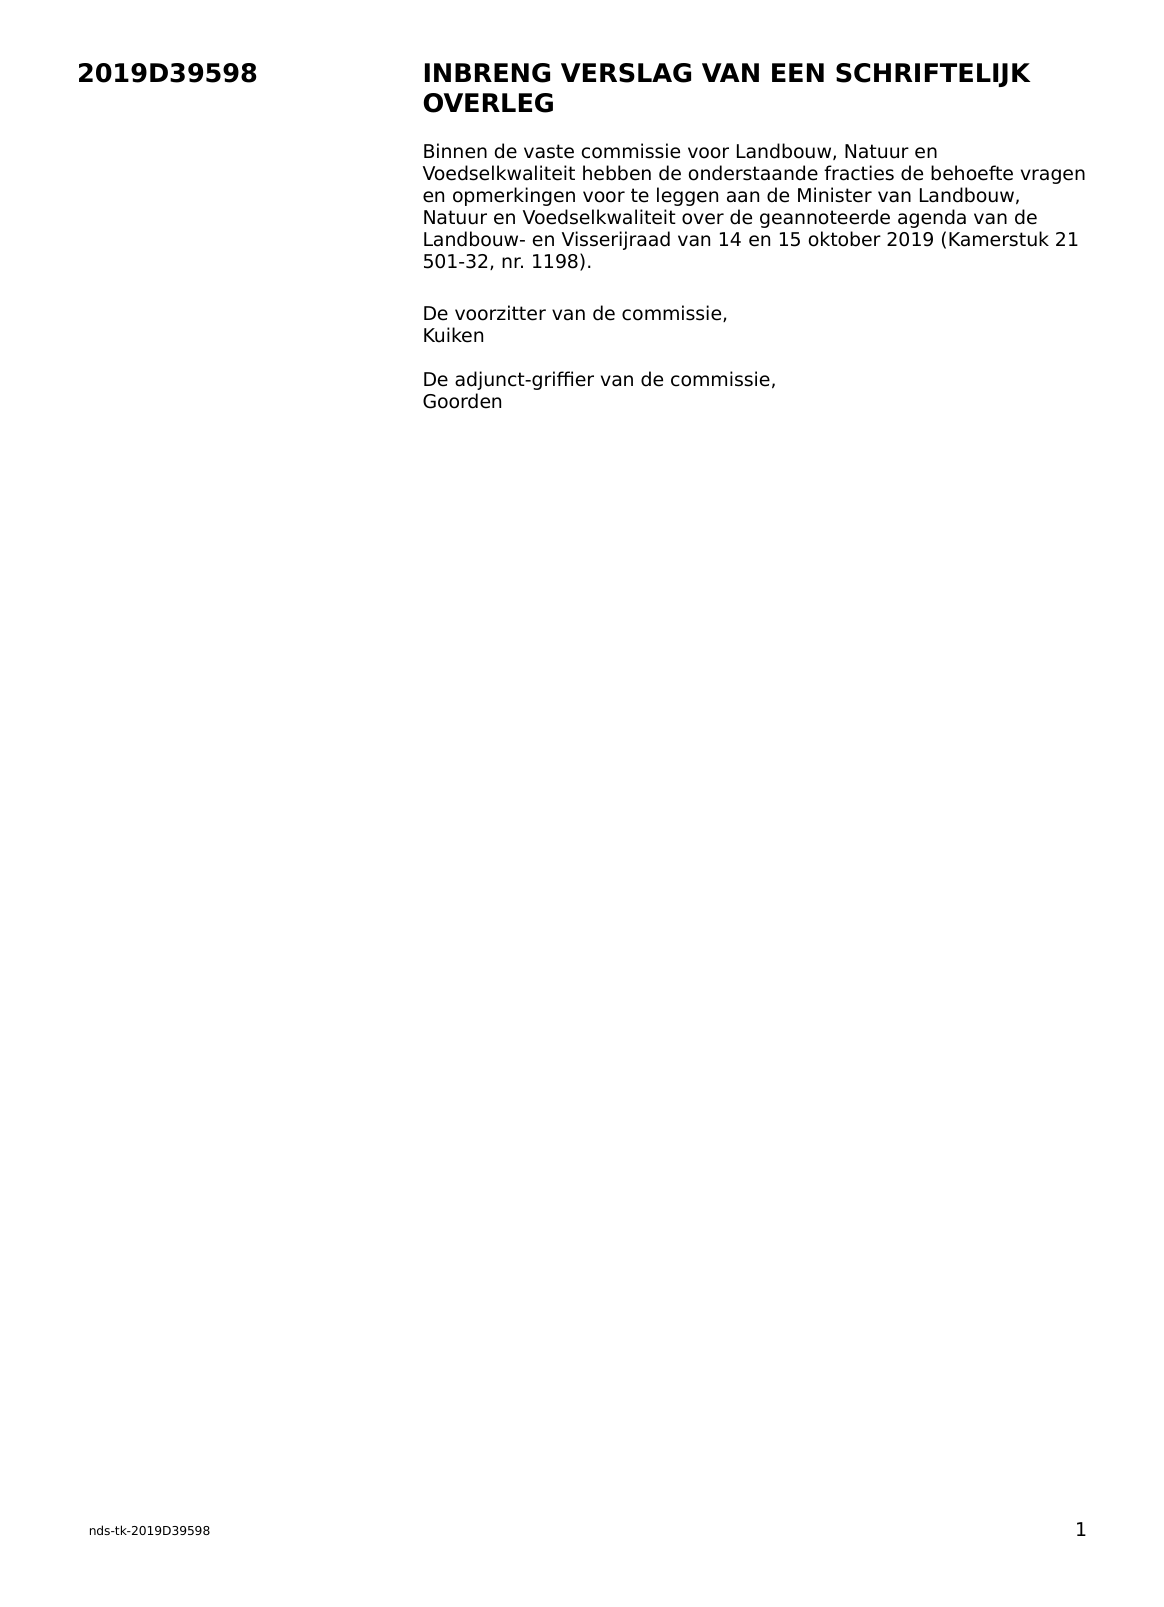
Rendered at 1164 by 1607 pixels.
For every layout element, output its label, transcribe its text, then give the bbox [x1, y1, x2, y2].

text De voorzitter van de commissie, Kuiken [422, 302, 1087, 346]
text Binnen de vaste commissie voor Landbouw, Natuur en Voedselkwaliteit hebben de onderstaande fracties de behoefte vragen en opmerkingen voor te leggen aan de Minister van Landbouw, Natuur en Voedselkwaliteit over de geannoteerde agenda van de Landbouw- en Visserijraad van 14 en 15 oktober 2019 (Kamerstuk 21 501-32, nr. 1198). [422, 141, 1087, 272]
text De adjunct-griffier van de commissie, Goorden [422, 369, 1087, 413]
text 2019D39598 INBRENG VERSLAG VAN EEN SCHRIFTELIJK OVERLEG [77, 59, 1087, 118]
text nds-tk-2019D39598 [88, 1524, 323, 1538]
